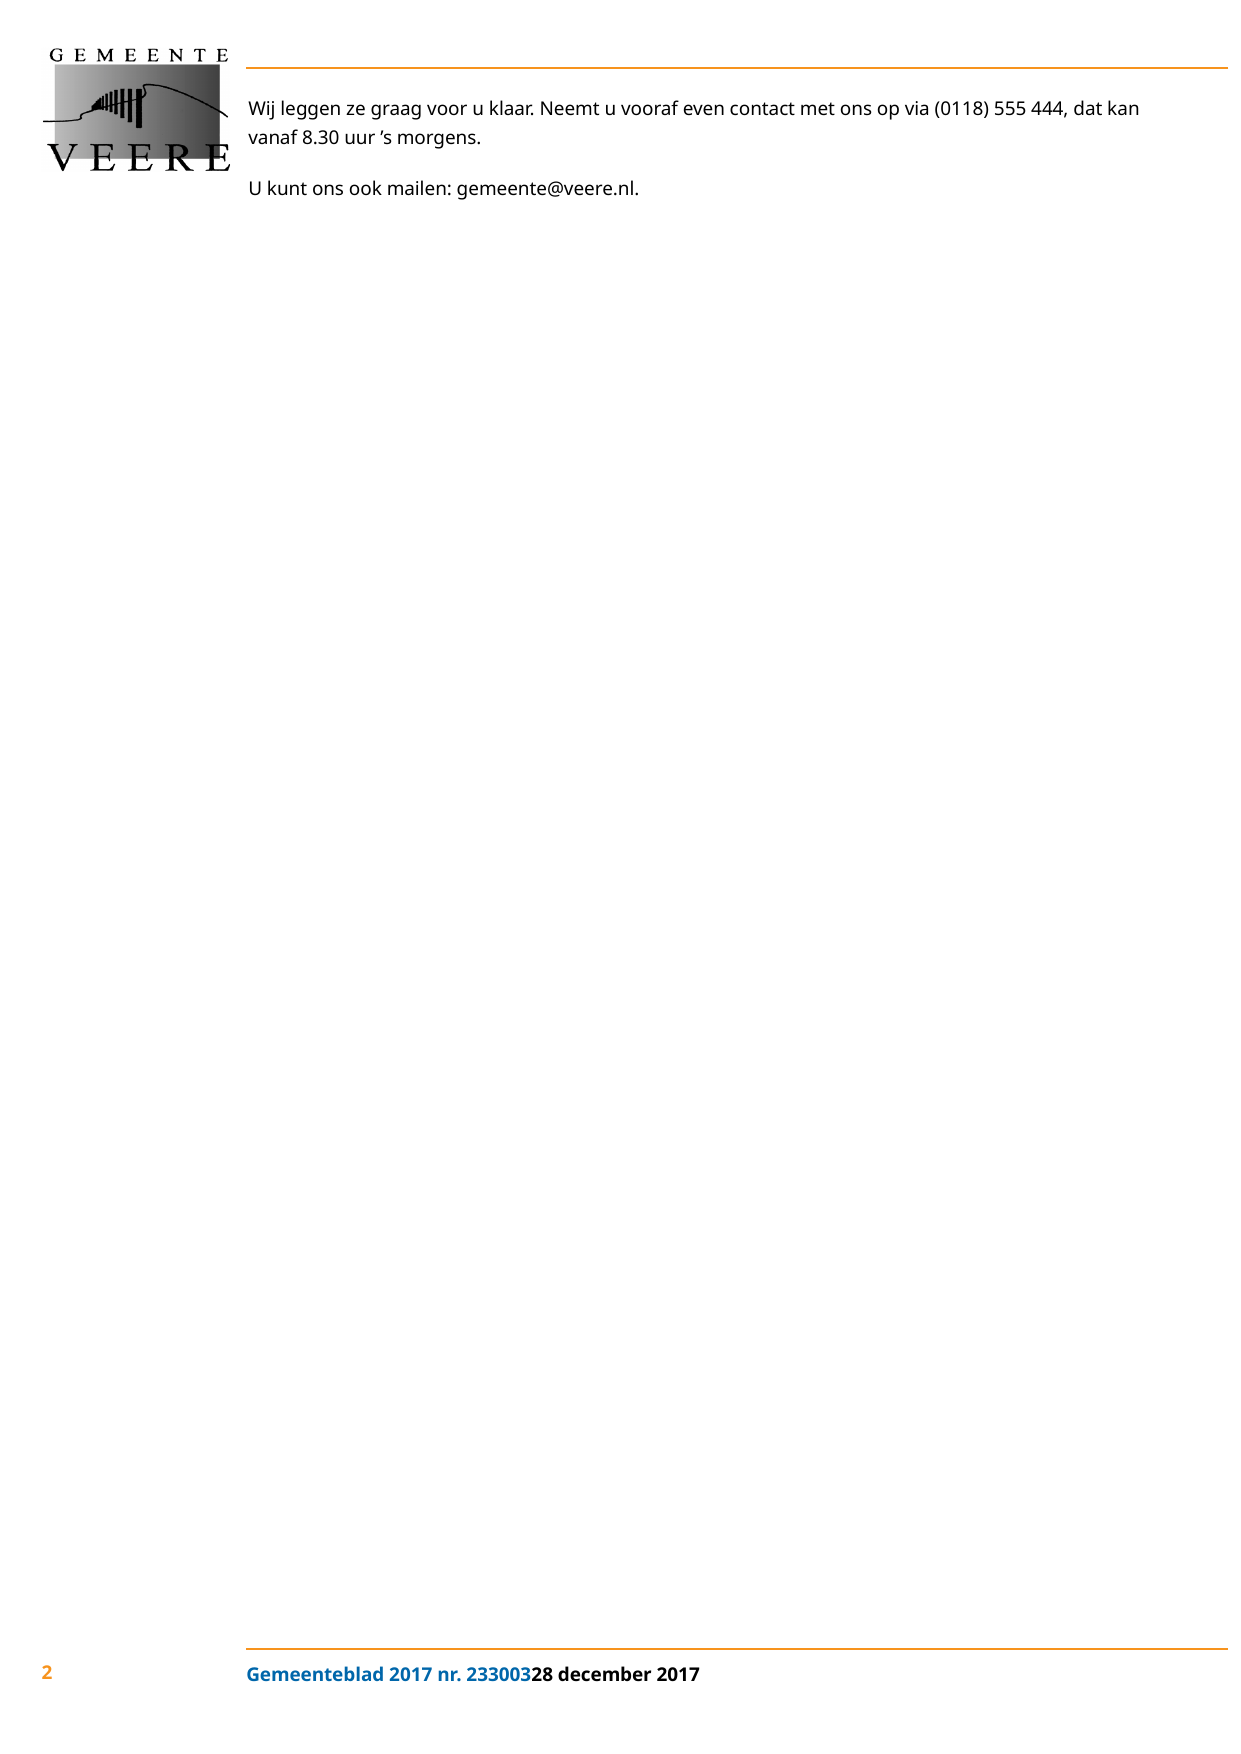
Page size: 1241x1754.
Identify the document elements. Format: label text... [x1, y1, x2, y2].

text U kunt ons ook mailen: gemeente@veere.nl. [248, 175, 1152, 201]
text Wij leggen ze graag voor u klaar. Neemt u vooraf even contact met ons op via (0118) 555 444, dat kan vanaf 8.30 uur ’s morgens. [248, 95, 1152, 150]
picture [41, 47, 231, 172]
